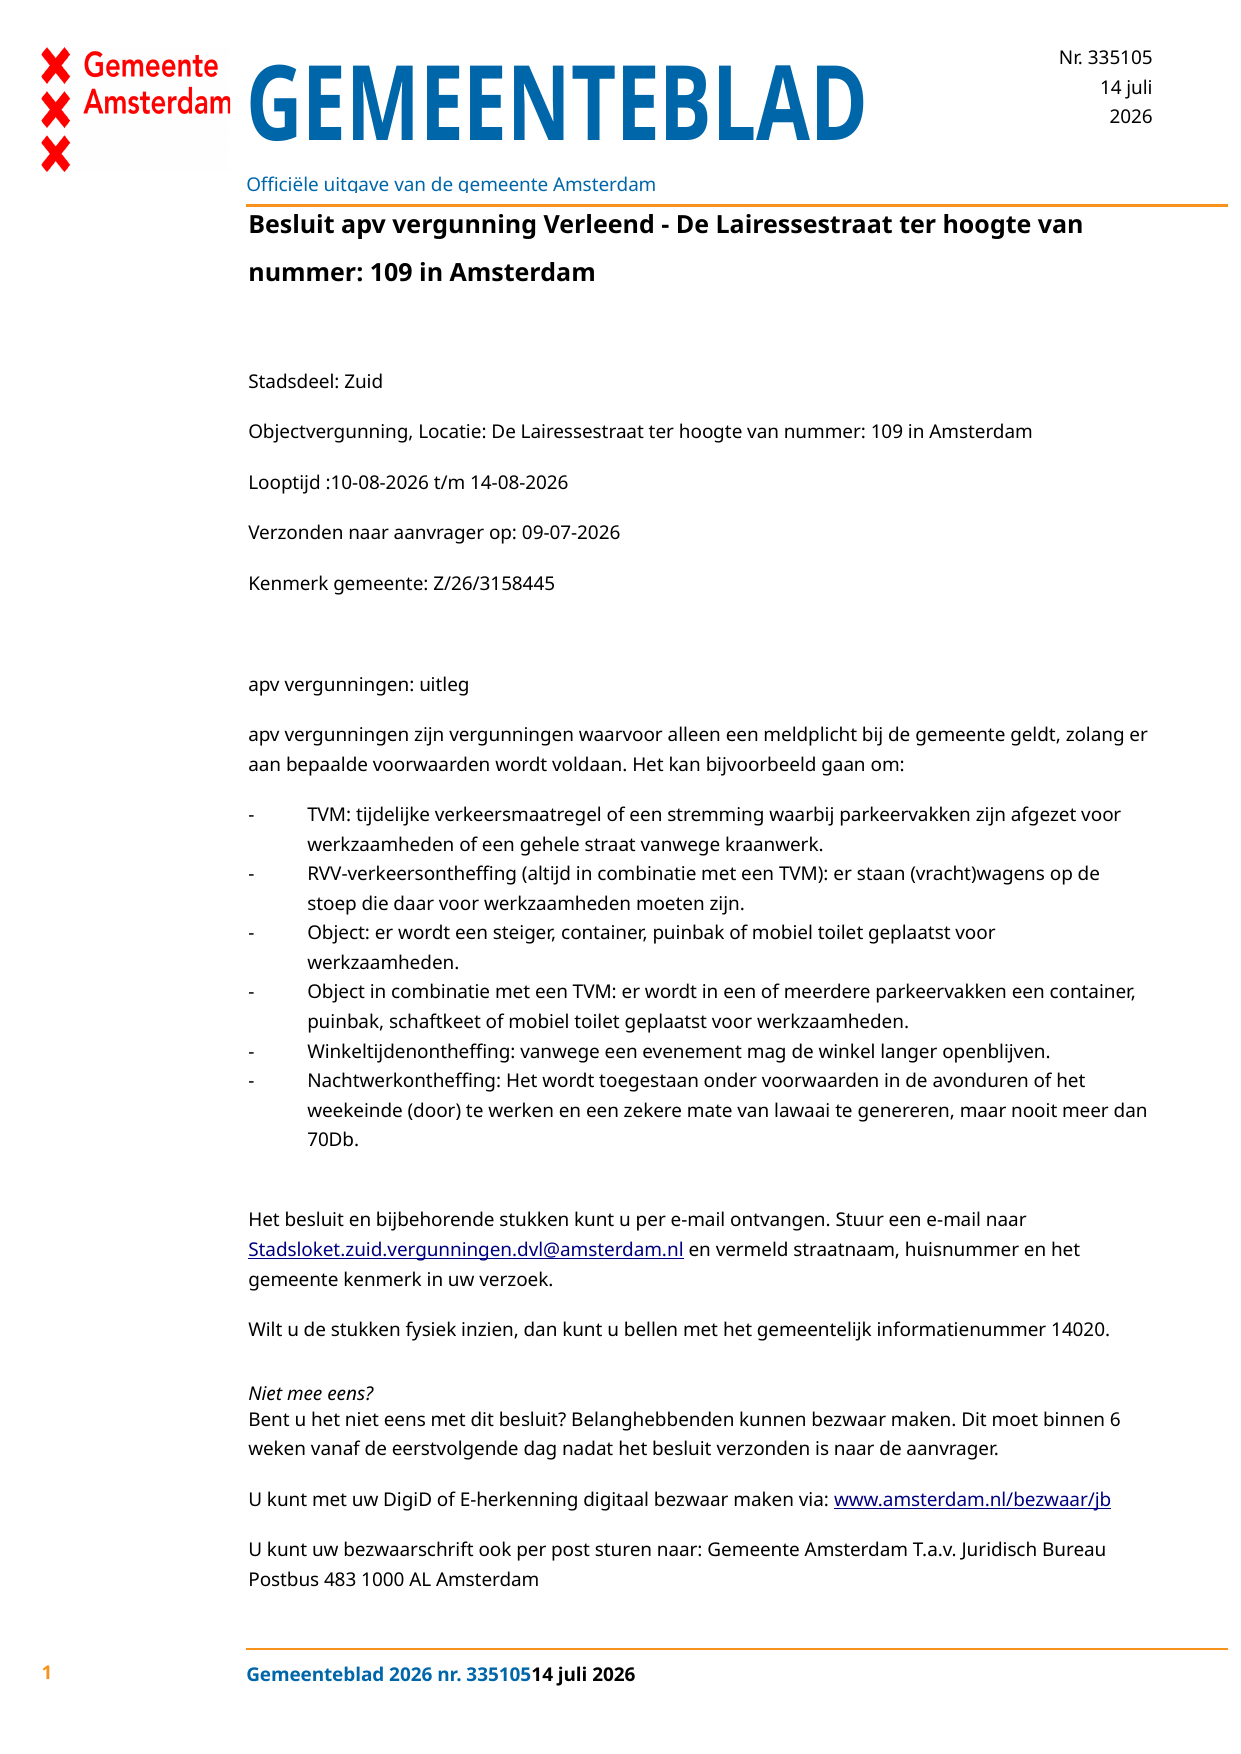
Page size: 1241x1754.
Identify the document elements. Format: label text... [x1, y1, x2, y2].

text Wilt u de stukken fysiek inzien, dan kunt u bellen met het gemeentelijk informatienummer 14020. [248, 1316, 1152, 1342]
text Het besluit en bijbehorende stukken kunt u per e-mail ontvangen. Stuur een e-mail naar Stadsloket.zuid.vergunningen.dvl@amsterdam.nl en vermeld straatnaam, huisnummer en het gemeente kenmerk in uw verzoek. [248, 1207, 1152, 1292]
text Objectvergunning, Locatie: De Lairessestraat ter hoogte van nummer: 109 in Amsterdam [248, 419, 1152, 444]
text Stadsdeel: Zuid [248, 368, 1152, 394]
text U kunt uw bezwaarschrift ook per post sturen naar: Gemeente Amsterdam T.a.v. Juridisch Bureau Postbus 483 1000 AL Amsterdam [248, 1536, 1152, 1592]
list Object in combinatie met een TVM: er wordt in een of meerdere parkeervakken een container, puinbak, schaftkeet of mobiel toilet geplaatst voor werkzaamheden. [248, 979, 1152, 1034]
text apv vergunningen: uitleg [248, 671, 1152, 697]
list Nachtwerkontheffing: Het wordt toegestaan onder voorwaarden in de avonduren of het weekeinde (door) te werken en een zekere mate van lawaai te genereren, maar nooit meer dan 70Db. [248, 1067, 1152, 1152]
text Niet mee eens? [248, 1380, 1152, 1406]
text apv vergunningen zijn vergunningen waarvoor alleen een meldplicht bij de gemeente geldt, zolang er aan bepaalde voorwaarden wordt voldaan. Het kan bijvoorbeeld gaan om: [248, 721, 1152, 777]
list RVV-verkeersontheffing (altijd in combinatie met een TVM): er staan (vracht)wagens op de stoep die daar voor werkzaamheden moeten zijn. [248, 860, 1152, 916]
picture [41, 47, 231, 172]
text U kunt met uw DigiD of E-herkenning digitaal bezwaar maken via: www.amsterdam.nl/bezwaar/jb [248, 1486, 1152, 1512]
list Winkeltijdenontheffing: vanwege een evenement mag de winkel langer openblijven. [248, 1038, 1152, 1064]
text Looptijd :10-08-2026 t/m 14-08-2026 [248, 469, 1152, 495]
list TVM: tijdelijke verkeersmaatregel of een stremming waarbij parkeervakken zijn afgezet voor werkzaamheden of een gehele straat vanwege kraanwerk. [248, 801, 1152, 857]
text Besluit apv vergunning Verleend - De Lairessestraat ter hoogte van nummer: 109 in Amsterdam [248, 207, 1152, 288]
list Object: er wordt een steiger, container, puinbak of mobiel toilet geplaatst voor werkzaamheden. [248, 919, 1152, 975]
text Verzonden naar aanvrager op: 09-07-2026 [248, 519, 1152, 545]
text Bent u het niet eens met dit besluit? Belanghebbenden kunnen bezwaar maken. Dit moet binnen 6 weken vanaf de eerstvolgende dag nadat het besluit verzonden is naar de aanvrager. [248, 1406, 1152, 1461]
text Kenmerk gemeente: Z/26/3158445 [248, 570, 1152, 596]
